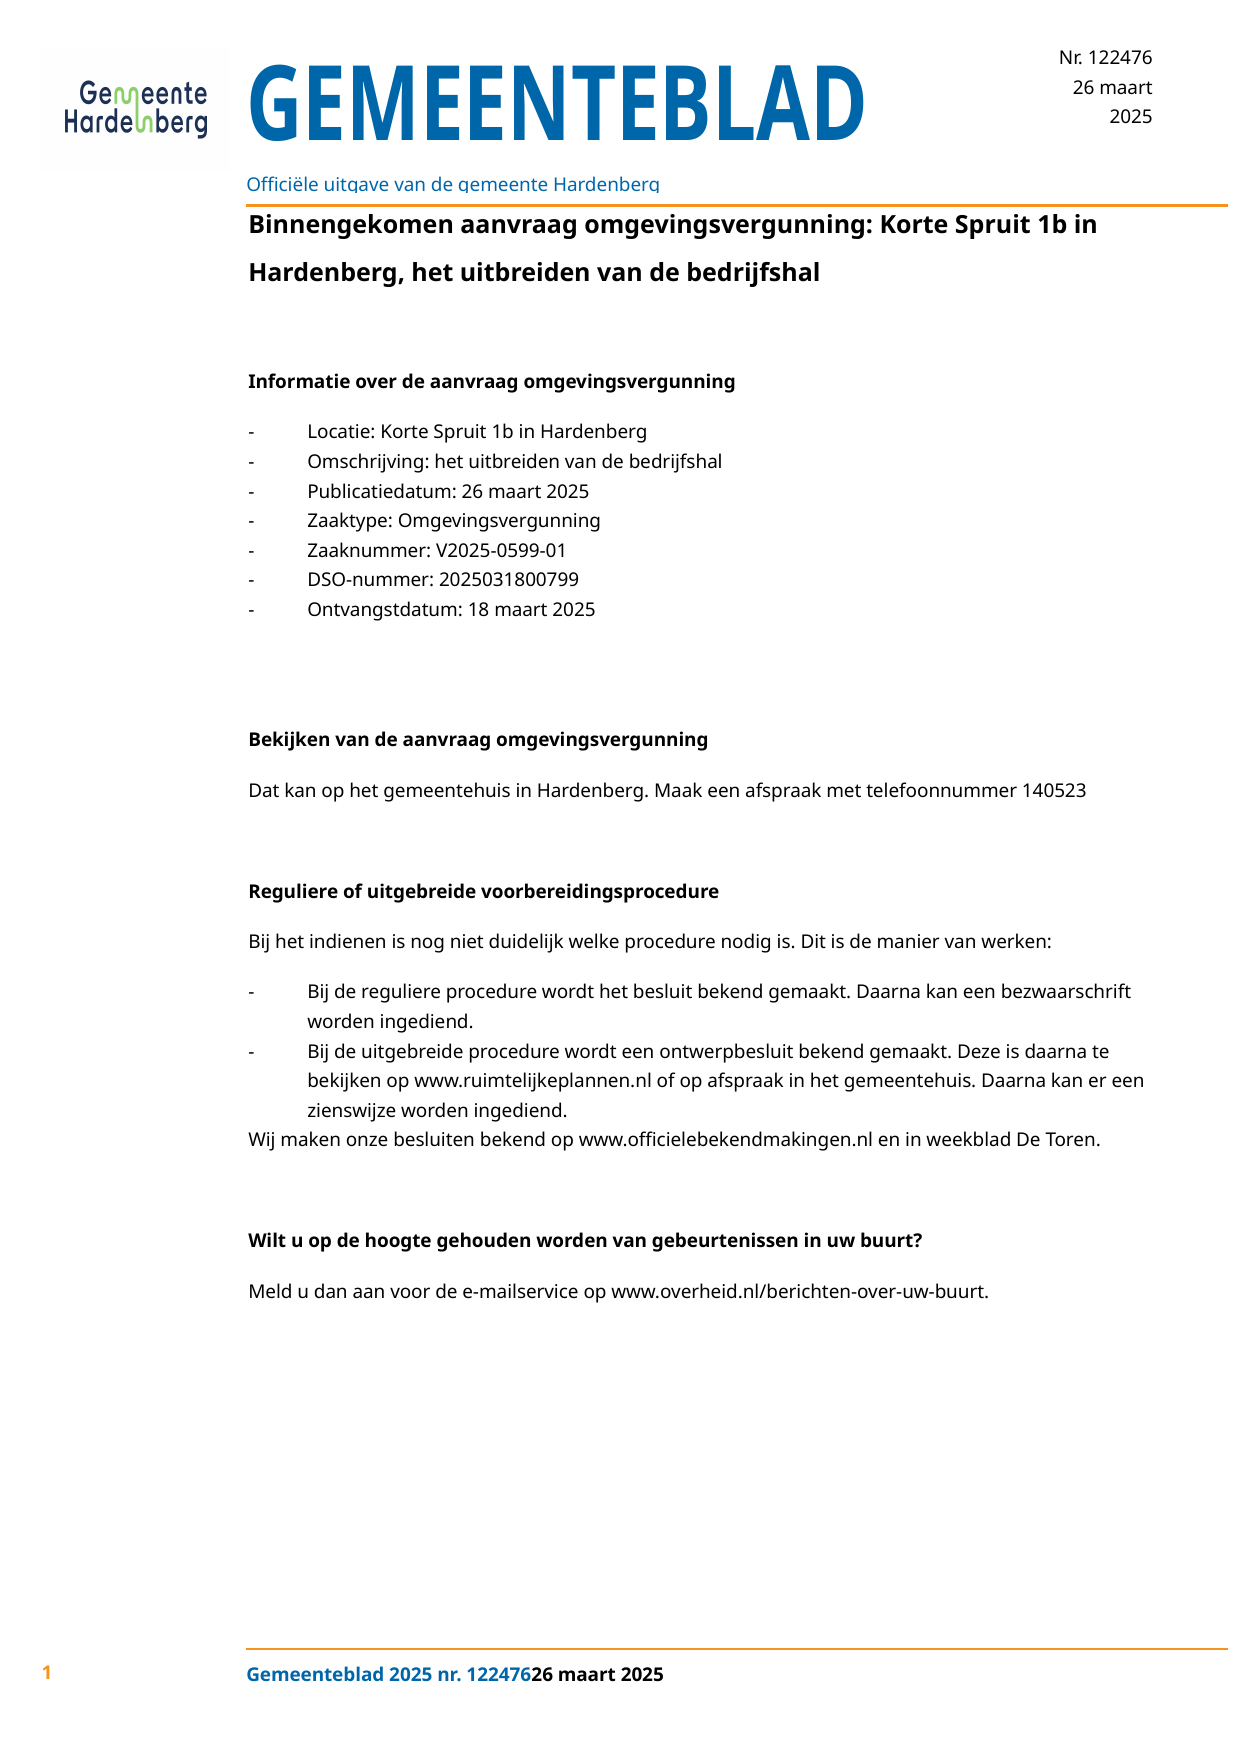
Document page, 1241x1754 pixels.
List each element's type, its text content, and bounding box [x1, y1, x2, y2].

text Wilt u op de hoogte gehouden worden van gebeurtenissen in uw buurt? [248, 1227, 1152, 1253]
list Omschrijving: het uitbreiden van de bedrijfshal [248, 448, 1152, 474]
text Bij het indienen is nog niet duidelijk welke procedure nodig is. Dit is de manier van werken: [248, 928, 1152, 954]
text Binnengekomen aanvraag omgevingsvergunning: Korte Spruit 1b in Hardenberg, het uitbreiden van de bedrijfshal [248, 207, 1152, 288]
picture [41, 47, 231, 172]
list Bij de reguliere procedure wordt het besluit bekend gemaakt. Daarna kan een bezwaarschrift worden ingediend. [248, 979, 1152, 1034]
text Informatie over de aanvraag omgevingsvergunning [248, 368, 1152, 394]
list Zaaknummer: V2025-0599-01 [248, 537, 1152, 563]
list Bij de uitgebreide procedure wordt een ontwerpbesluit bekend gemaakt. Deze is daarna te bekijken op www.ruimtelijkeplannen.nl of op afspraak in het gemeentehuis. Daarna kan er een zienswijze worden ingediend. [248, 1038, 1152, 1123]
text Reguliere of uitgebreide voorbereidingsprocedure [248, 878, 1152, 904]
text Wij maken onze besluiten bekend op www.officielebekendmakingen.nl en in weekblad De Toren. [248, 1127, 1152, 1152]
list Locatie: Korte Spruit 1b in Hardenberg [248, 419, 1152, 444]
list Zaaktype: Omgevingsvergunning [248, 507, 1152, 533]
text Bekijken van de aanvraag omgevingsvergunning [248, 727, 1152, 752]
text Meld u dan aan voor de e-mailservice op www.overheid.nl/berichten-over-uw-buurt. [248, 1278, 1152, 1304]
list Ontvangstdatum: 18 maart 2025 [248, 596, 1152, 622]
text Dat kan op het gemeentehuis in Hardenberg. Maak een afspraak met telefoonnummer 140523 [248, 777, 1152, 803]
list DSO-nummer: 2025031800799 [248, 567, 1152, 592]
list Publicatiedatum: 26 maart 2025 [248, 478, 1152, 504]
